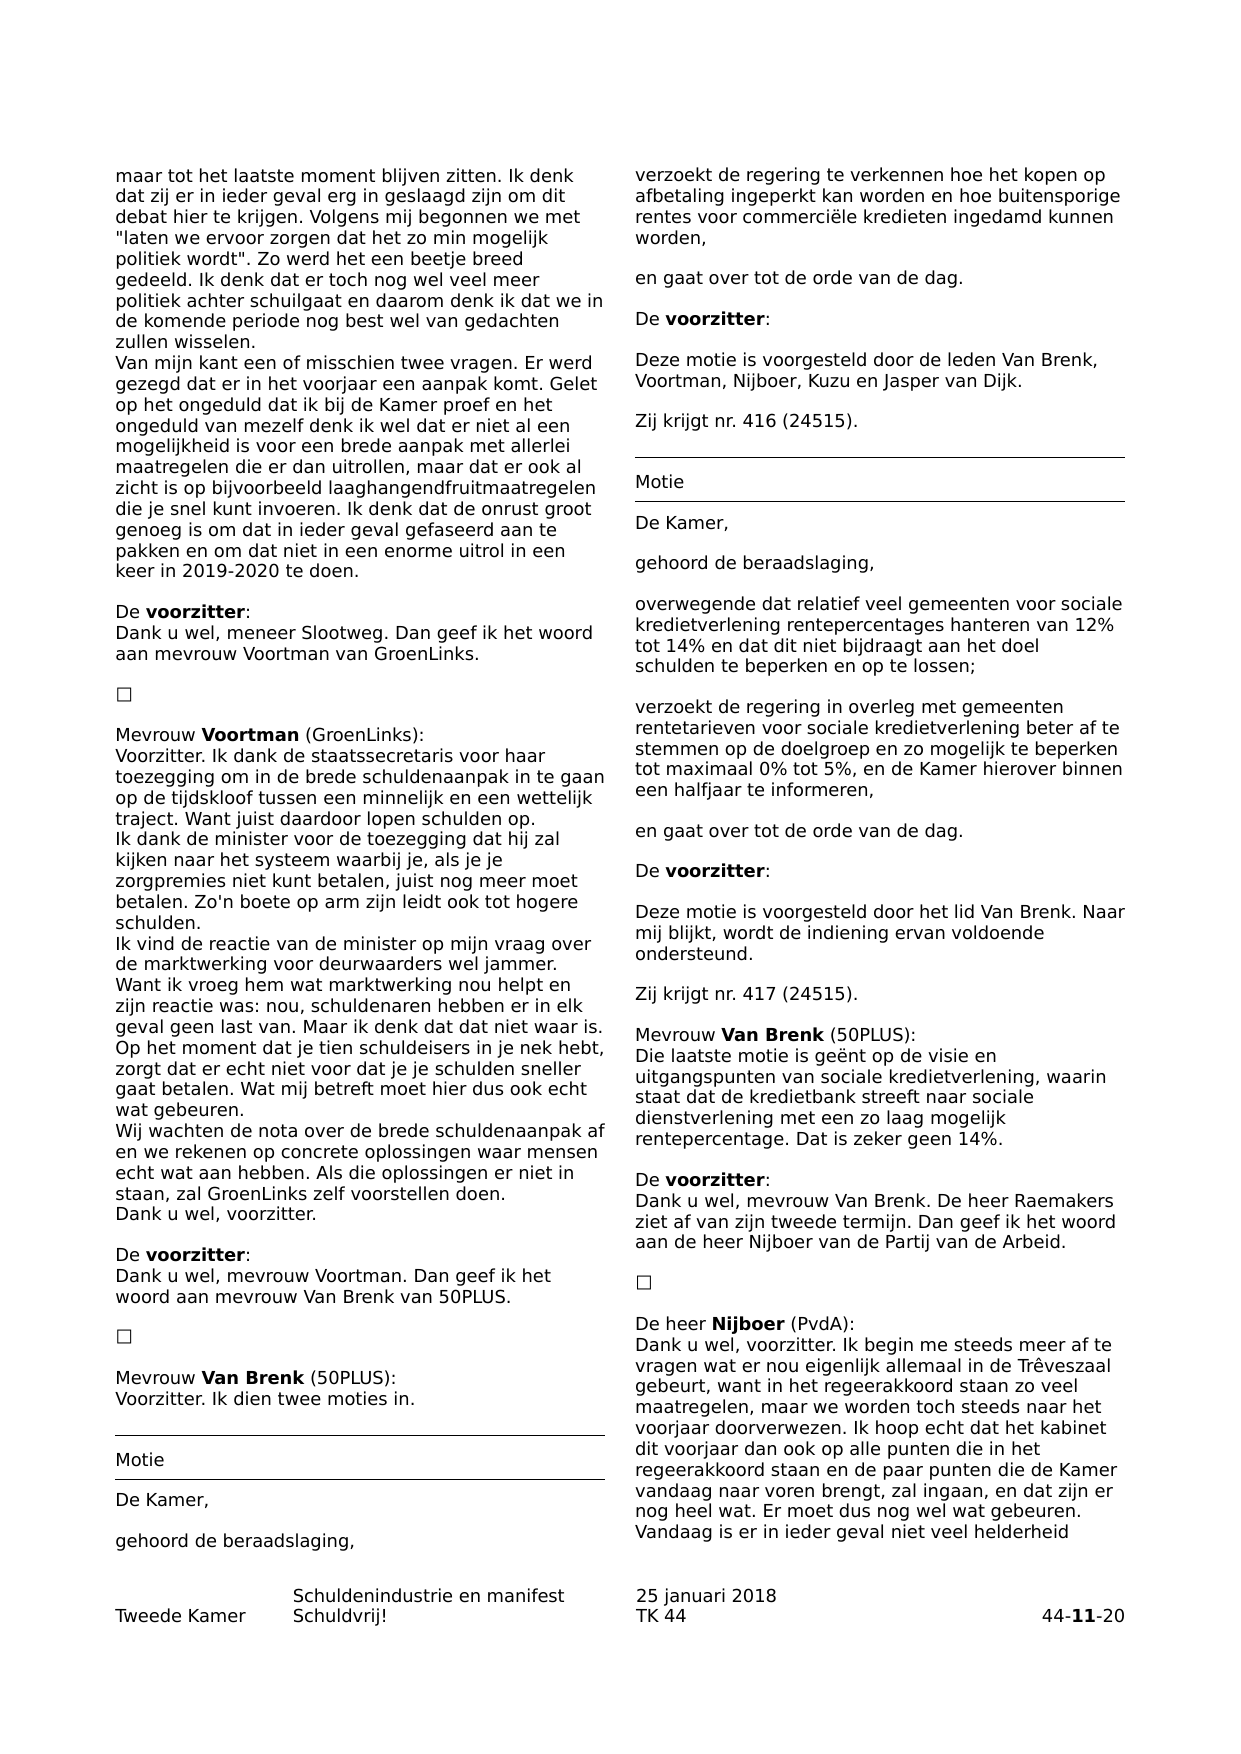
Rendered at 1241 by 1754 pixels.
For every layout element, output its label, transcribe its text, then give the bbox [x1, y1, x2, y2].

text Dank u wel, mevrouw Voortman. Dan geef ik het woord aan mevrouw Van Brenk van 50PLUS. [115, 1266, 605, 1307]
text Mevrouw Van Brenk (50PLUS): [635, 1025, 1125, 1046]
text Dank u wel, voorzitter. [115, 1204, 605, 1225]
text Die laatste motie is geënt op de visie en uitgangspunten van sociale kredietverlening, waarin staat dat de kredietbank streeft naar sociale dienstverlening met een zo laag mogelijk rentepercentage. Dat is zeker geen 14%. [635, 1046, 1125, 1150]
text Motie [635, 472, 1125, 492]
text Voorzitter. Ik dien twee moties in. [115, 1389, 605, 1410]
text Wij wachten de nota over de brede schuldenaanpak af en we rekenen op concrete oplossingen waar mensen echt wat aan hebben. Als die oplossingen er niet in staan, zal GroenLinks zelf voorstellen doen. [115, 1121, 605, 1204]
text De voorzitter: [635, 1170, 1125, 1191]
text De Kamer, [635, 512, 1125, 533]
text Motie [115, 1449, 605, 1470]
text Mevrouw Voortman (GroenLinks): [115, 725, 605, 746]
text De Kamer, [115, 1490, 605, 1511]
text De voorzitter: [115, 1245, 605, 1266]
text De voorzitter: [635, 861, 1125, 882]
text en gaat over tot de orde van de dag. [635, 268, 1125, 289]
text ⬜ [115, 684, 605, 705]
text De voorzitter: [115, 602, 605, 623]
text overwegende dat relatief veel gemeenten voor sociale kredietverlening rentepercentages hanteren van 12% tot 14% en dat dit niet bijdraagt aan het doel schulden te beperken en op te lossen; [635, 594, 1125, 677]
text en gaat over tot de orde van de dag. [635, 821, 1125, 841]
text Mevrouw Van Brenk (50PLUS): [115, 1368, 605, 1389]
text Zij krijgt nr. 416 (24515). [635, 411, 1125, 432]
text Ik vind de reactie van de minister op mijn vraag over de marktwerking voor deurwaarders wel jammer. Want ik vroeg hem wat marktwerking nou helpt en zijn reactie was: nou, schuldenaren hebben er in elk geval geen last van. Maar ik denk dat dat niet waar is. Op het moment dat je tien schuldeisers in je nek hebt, zorgt dat er echt niet voor dat je je schulden sneller gaat betalen. Wat mij betreft moet hier dus ook echt wat gebeuren. [115, 933, 605, 1121]
text verzoekt de regering te verkennen hoe het kopen op afbetaling ingeperkt kan worden en hoe buitensporige rentes voor commerciële kredieten ingedamd kunnen worden, [635, 165, 1125, 248]
text ⬜ [635, 1273, 1125, 1294]
text De voorzitter: [635, 309, 1125, 330]
text Van mijn kant een of misschien twee vragen. Er werd gezegd dat er in het voorjaar een aanpak komt. Gelet op het ongeduld dat ik bij de Kamer proef en het ongeduld van mezelf denk ik wel dat er niet al een mogelijkheid is voor een brede aanpak met allerlei maatregelen die er dan uitrollen, maar dat er ook al zicht is op bijvoorbeeld laaghangendfruitmaatregelen die je snel kunt invoeren. Ik denk dat de onrust groot genoeg is om dat in ieder geval gefaseerd aan te pakken en om dat niet in een enorme uitrol in een keer in 2019-2020 te doen. [115, 353, 605, 582]
text Zij krijgt nr. 417 (24515). [635, 984, 1125, 1005]
text Dank u wel, voorzitter. Ik begin me steeds meer af te vragen wat er nou eigenlijk allemaal in de Trêveszaal gebeurt, want in het regeerakkoord staan zo veel maatregelen, maar we worden toch steeds naar het voorjaar doorverwezen. Ik hoop echt dat het kabinet dit voorjaar dan ook op alle punten die in het regeerakkoord staan en de paar punten die de Kamer vandaag naar voren brengt, zal ingaan, en dat zijn er nog heel wat. Er moet dus nog wel wat gebeuren. Vandaag is er in ieder geval niet veel helderheid [635, 1334, 1125, 1543]
text De heer Nijboer (PvdA): [635, 1314, 1125, 1334]
text Dank u wel, mevrouw Van Brenk. De heer Raemakers ziet af van zijn tweede termijn. Dan geef ik het woord aan de heer Nijboer van de Partij van de Arbeid. [635, 1191, 1125, 1253]
text Dank u wel, meneer Slootweg. Dan geef ik het woord aan mevrouw Voortman van GroenLinks. [115, 623, 605, 664]
text ⬜ [115, 1327, 605, 1348]
text Deze motie is voorgesteld door de leden Van Brenk, Voortman, Nijboer, Kuzu en Jasper van Dijk. [635, 350, 1125, 391]
text Voorzitter. Ik dank de staatssecretaris voor haar toezegging om in de brede schuldenaanpak in te gaan op de tijdskloof tussen een minnelijk en een wettelijk traject. Want juist daardoor lopen schulden op. [115, 746, 605, 829]
text maar tot het laatste moment blijven zitten. Ik denk dat zij er in ieder geval erg in geslaagd zijn om dit debat hier te krijgen. Volgens mij begonnen we met "laten we ervoor zorgen dat het zo min mogelijk politiek wordt". Zo werd het een beetje breed gedeeld. Ik denk dat er toch nog wel veel meer politiek achter schuilgaat en daarom denk ik dat we in de komende periode nog best wel van gedachten zullen wisselen. [115, 165, 605, 353]
text Ik dank de minister voor de toezegging dat hij zal kijken naar het systeem waarbij je, als je je zorgpremies niet kunt betalen, juist nog meer moet betalen. Zo'n boete op arm zijn leidt ook tot hogere schulden. [115, 829, 605, 933]
text gehoord de beraadslaging, [635, 553, 1125, 574]
text verzoekt de regering in overleg met gemeenten rentetarieven voor sociale kredietverlening beter af te stemmen op de doelgroep en zo mogelijk te beperken tot maximaal 0% tot 5%, en de Kamer hierover binnen een halfjaar te informeren, [635, 697, 1125, 801]
text gehoord de beraadslaging, [115, 1531, 605, 1552]
text Deze motie is voorgesteld door het lid Van Brenk. Naar mij blijkt, wordt de indiening ervan voldoende ondersteund. [635, 902, 1125, 964]
